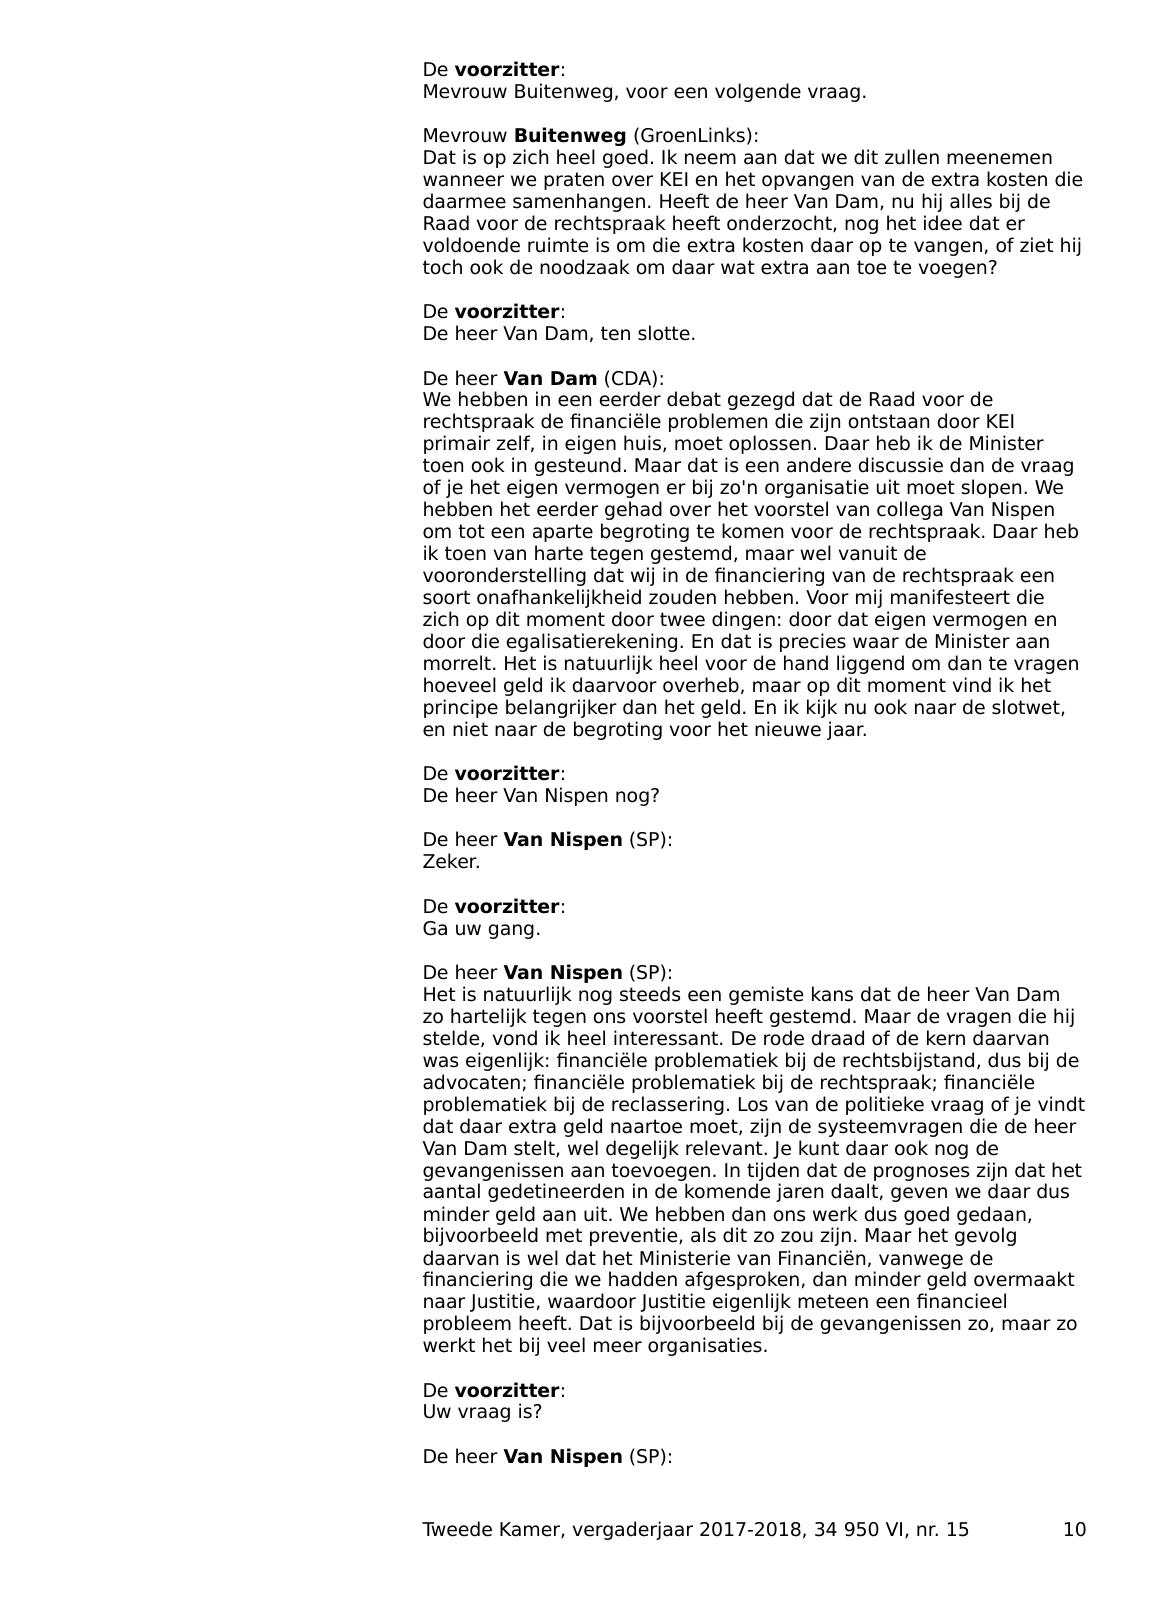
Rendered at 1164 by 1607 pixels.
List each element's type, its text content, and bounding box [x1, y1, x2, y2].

text De voorzitter: [422, 896, 1087, 917]
text Het is natuurlijk nog steeds een gemiste kans dat de heer Van Dam zo hartelijk tegen ons voorstel heeft gestemd. Maar de vragen die hij stelde, vond ik heel interessant. De rode draad of de kern daarvan was eigenlijk: financiële problematiek bij de rechtsbijstand, dus bij de advocaten; financiële problematiek bij de rechtspraak; financiële problematiek bij de reclassering. Los van de politieke vraag of je vindt dat daar extra geld naartoe moet, zijn de systeemvragen die de heer Van Dam stelt, wel degelijk relevant. Je kunt daar ook nog de gevangenissen aan toevoegen. In tijden dat de prognoses zijn dat het aantal gedetineerden in de komende jaren daalt, geven we daar dus minder geld aan uit. We hebben dan ons werk dus goed gedaan, bijvoorbeeld met preventie, als dit zo zou zijn. Maar het gevolg daarvan is wel dat het Ministerie van Financiën, vanwege de financiering die we hadden afgesproken, dan minder geld overmaakt naar Justitie, waardoor Justitie eigenlijk meteen een financieel probleem heeft. Dat is bijvoorbeeld bij de gevangenissen zo, maar zo werkt het bij veel meer organisaties. [422, 984, 1087, 1357]
text We hebben in een eerder debat gezegd dat de Raad voor de rechtspraak de financiële problemen die zijn ontstaan door KEI primair zelf, in eigen huis, moet oplossen. Daar heb ik de Minister toen ook in gesteund. Maar dat is een andere discussie dan de vraag of je het eigen vermogen er bij zo'n organisatie uit moet slopen. We hebben het eerder gehad over het voorstel van collega Van Nispen om tot een aparte begroting te komen voor de rechtspraak. Daar heb ik toen van harte tegen gestemd, maar wel vanuit de vooronderstelling dat wij in de financiering van de rechtspraak een soort onafhankelijkheid zouden hebben. Voor mij manifesteert die zich op dit moment door twee dingen: door dat eigen vermogen en door die egalisatierekening. En dat is precies waar de Minister aan morrelt. Het is natuurlijk heel voor de hand liggend om dan te vragen hoeveel geld ik daarvoor overheb, maar op dit moment vind ik het principe belangrijker dan het geld. En ik kijk nu ook naar de slotwet, en niet naar de begroting voor het nieuwe jaar. [422, 389, 1087, 741]
text Dat is op zich heel goed. Ik neem aan dat we dit zullen meenemen wanneer we praten over KEI en het opvangen van de extra kosten die daarmee samenhangen. Heeft de heer Van Dam, nu hij alles bij de Raad voor de rechtspraak heeft onderzocht, nog het idee dat er voldoende ruimte is om die extra kosten daar op te vangen, of ziet hij toch ook de noodzaak om daar wat extra aan toe te voegen? [422, 147, 1087, 279]
text De voorzitter: [422, 59, 1087, 81]
text Mevrouw Buitenweg, voor een volgende vraag. [422, 81, 1087, 103]
text De heer Van Dam, ten slotte. [422, 323, 1087, 345]
text Mevrouw Buitenweg (GroenLinks): [422, 125, 1087, 147]
text De voorzitter: [422, 1379, 1087, 1401]
text De heer Van Nispen (SP): [422, 829, 1087, 851]
text De heer Van Dam (CDA): [422, 367, 1087, 389]
text Uw vraag is? [422, 1401, 1087, 1423]
text De heer Van Nispen (SP): [422, 962, 1087, 984]
text De heer Van Nispen (SP): [422, 1446, 1087, 1468]
text De heer Van Nispen nog? [422, 785, 1087, 807]
text De voorzitter: [422, 763, 1087, 785]
text Zeker. [422, 851, 1087, 873]
text Ga uw gang. [422, 917, 1087, 939]
text De voorzitter: [422, 301, 1087, 323]
